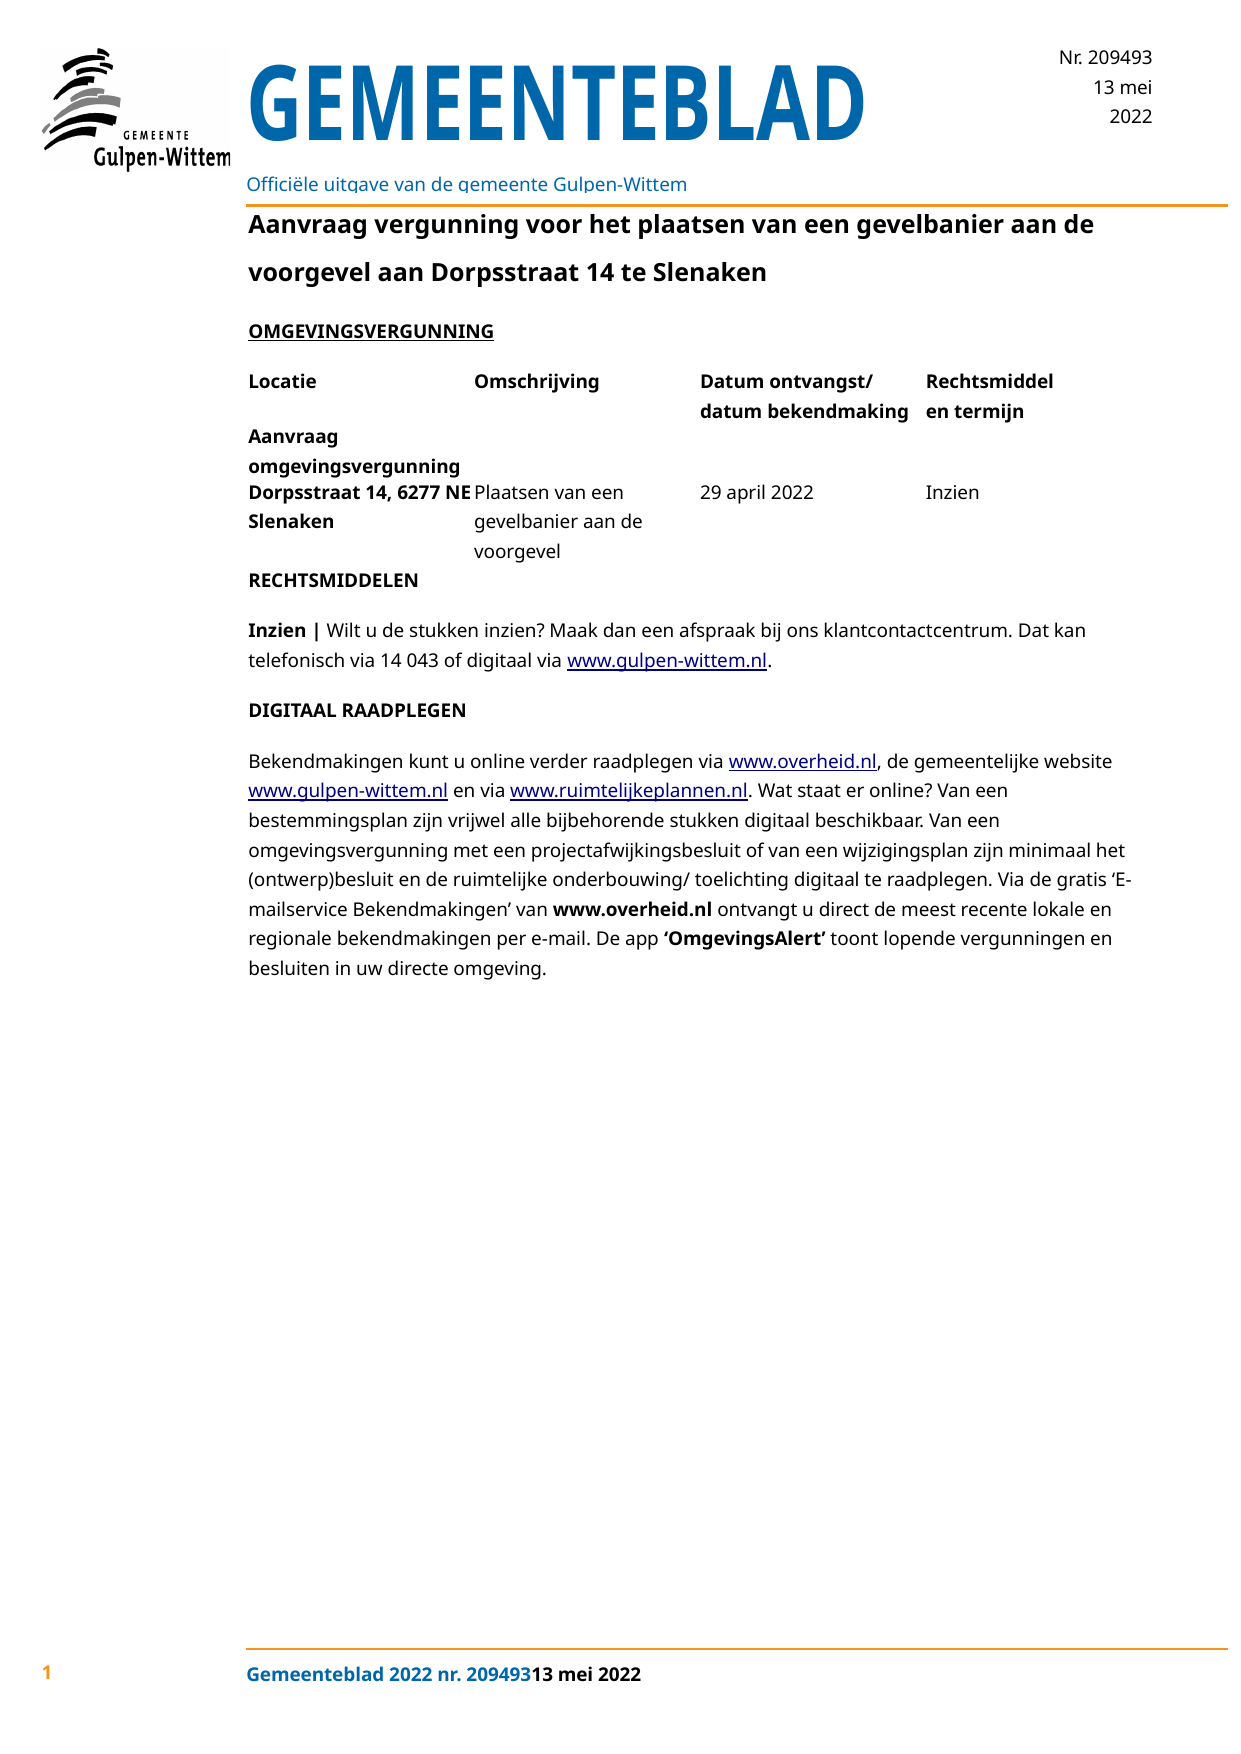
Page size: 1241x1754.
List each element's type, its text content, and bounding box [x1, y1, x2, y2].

table_cell Aanvraag omgevingsvergunning [248, 424, 474, 479]
table_cell Inzien [926, 479, 1152, 564]
picture [41, 47, 231, 172]
table_cell [474, 424, 700, 479]
table_header Datum ontvangst/ datum bekendmaking [700, 369, 926, 424]
table_header Locatie [248, 369, 474, 424]
table_header Omschrijving [474, 369, 700, 424]
text OMGEVINGSVERGUNNING [248, 318, 1152, 344]
table_cell Plaatsen van een gevelbanier aan de voorgevel [474, 479, 700, 564]
text RECHTSMIDDELEN [248, 567, 1152, 593]
text Inzien | Wilt u de stukken inzien? Maak dan een afspraak bij ons klantcontactcentrum. Dat kan telefonisch via 14 043 of digitaal via www.gulpen-wittem.nl. [248, 618, 1152, 673]
table_cell 29 april 2022 [700, 479, 926, 564]
table_header Rechtsmiddel en termijn [926, 369, 1152, 424]
table_cell Dorpsstraat 14, 6277 NE Slenaken [248, 479, 474, 564]
table_cell [700, 424, 926, 479]
text Aanvraag vergunning voor het plaatsen van een gevelbanier aan de voorgevel aan Dorpsstraat 14 te Slenaken [248, 207, 1152, 288]
text Bekendmakingen kunt u online verder raadplegen via www.overheid.nl, de gemeentelijke website www.gulpen-wittem.nl en via www.ruimtelijkeplannen.nl. Wat staat er online? Van een bestemmingsplan zijn vrijwel alle bijbehorende stukken digitaal beschikbaar. Van een omgevingsvergunning met een projectafwijkingsbesluit of van een wijzigingsplan zijn minimaal het (ontwerp)besluit en de ruimtelijke onderbouwing/ toelichting digitaal te raadplegen. Via de gratis ‘E-mailservice Bekendmakingen’ van www.overheid.nl ontvangt u direct de meest recente lokale en regionale bekendmakingen per e-mail. De app ‘OmgevingsAlert’ toont lopende vergunningen en besluiten in uw directe omgeving. [248, 748, 1152, 981]
table_cell [926, 424, 1152, 479]
text DIGITAAL RAADPLEGEN [248, 698, 1152, 723]
